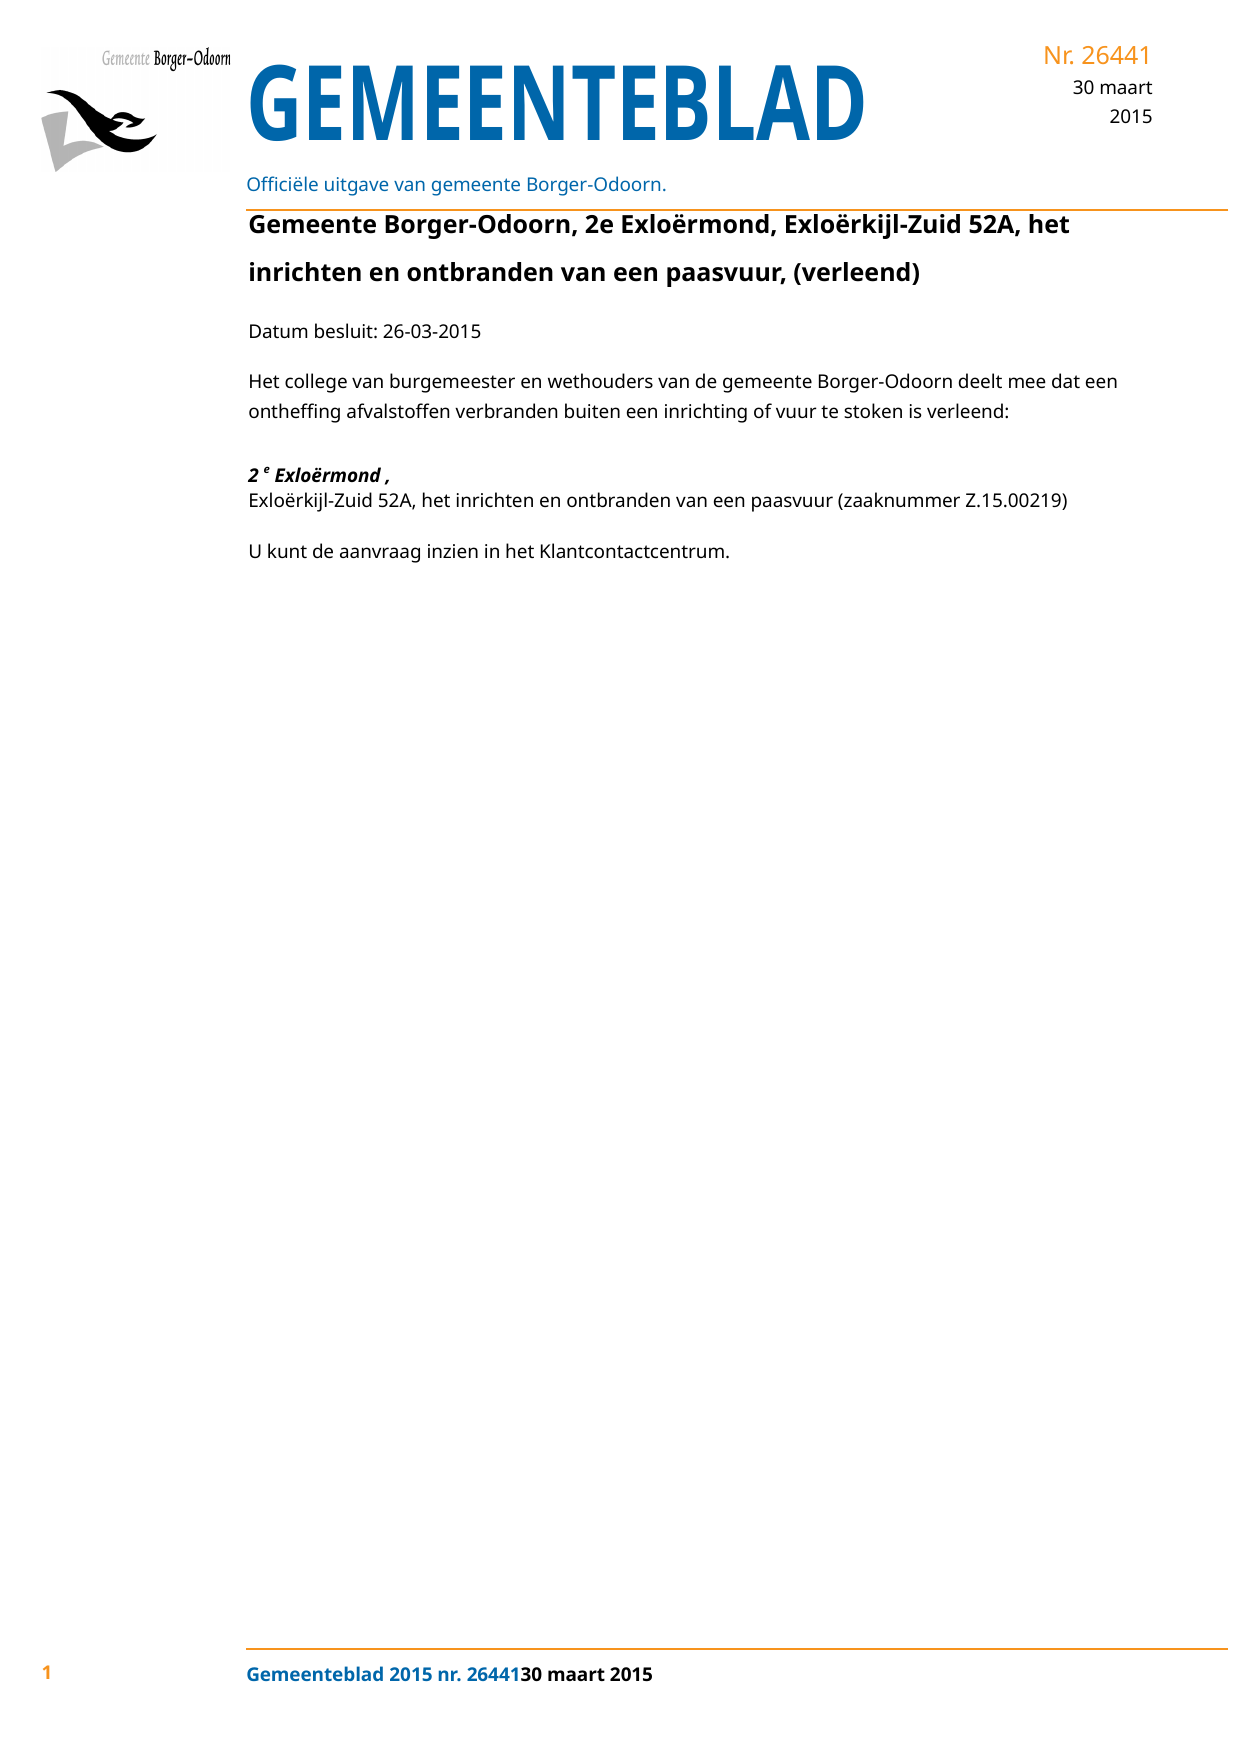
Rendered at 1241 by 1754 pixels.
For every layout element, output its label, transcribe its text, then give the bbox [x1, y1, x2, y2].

text Gemeente Borger-Odoorn, 2e Exloërmond, Exloërkijl-Zuid 52A, het inrichten en ontbranden van een paasvuur, (verleend) [248, 211, 1152, 288]
text U kunt de aanvraag inzien in het Klantcontactcentrum. [248, 538, 1152, 564]
text Datum besluit: 26-03-2015 [248, 318, 1152, 344]
text Exloërkijl-Zuid 52A, het inrichten en ontbranden van een paasvuur (zaaknummer Z.15.00219) [248, 488, 1152, 513]
text Het college van burgemeester en wethouders van de gemeente Borger-Odoorn deelt mee dat een ontheffing afvalstoffen verbranden buiten een inrichting of vuur te stoken is verleend: [248, 368, 1152, 424]
picture [41, 47, 231, 172]
text 2 e Exloërmond , [248, 462, 1152, 488]
